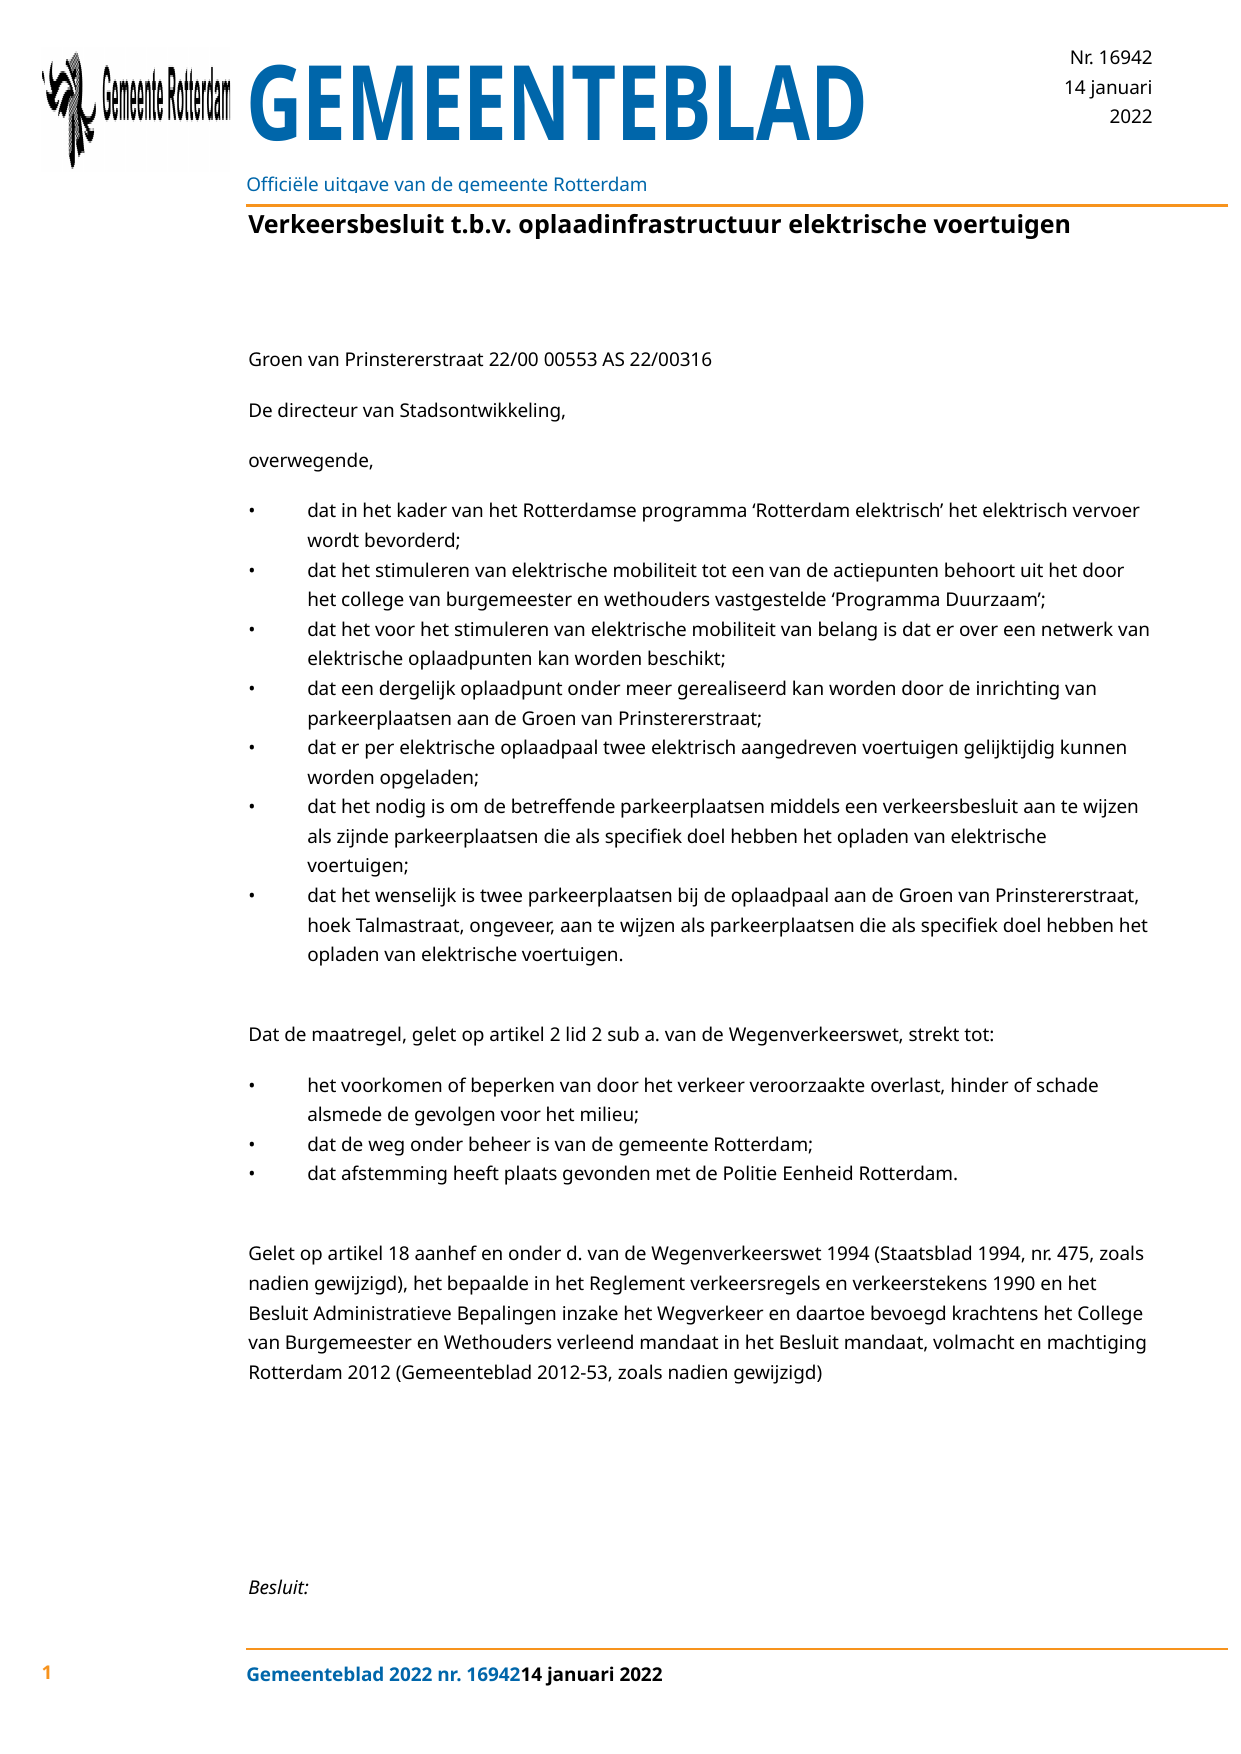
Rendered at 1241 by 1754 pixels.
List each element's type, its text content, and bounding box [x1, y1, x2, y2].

list dat in het kader van het Rotterdamse programma ‘Rotterdam elektrisch’ het elektrisch vervoer wordt bevorderd; [248, 498, 1152, 553]
text overwegende, [248, 447, 1152, 473]
list dat het nodig is om de betreffende parkeerplaatsen middels een verkeersbesluit aan te wijzen als zijnde parkeerplaatsen die als specifiek doel hebben het opladen van elektrische voertuigen; [248, 793, 1152, 878]
text Besluit: [248, 1574, 1152, 1600]
list dat het stimuleren van elektrische mobiliteit tot een van de actiepunten behoort uit het door het college van burgemeester en wethouders vastgestelde ‘Programma Duurzaam’; [248, 557, 1152, 612]
list dat het voor het stimuleren van elektrische mobiliteit van belang is dat er over een netwerk van elektrische oplaadpunten kan worden beschikt; [248, 616, 1152, 671]
text Verkeersbesluit t.b.v. oplaadinfrastructuur elektrische voertuigen [248, 207, 1152, 241]
list dat een dergelijk oplaadpunt onder meer gerealiseerd kan worden door de inrichting van parkeerplaatsen aan de Groen van Prinstererstraat; [248, 675, 1152, 731]
picture [41, 47, 231, 172]
list het voorkomen of beperken van door het verkeer veroorzaakte overlast, hinder of schade alsmede de gevolgen voor het milieu; [248, 1072, 1152, 1127]
text De directeur van Stadsontwikkeling, [248, 397, 1152, 423]
list dat afstemming heeft plaats gevonden met de Politie Eenheid Rotterdam. [248, 1161, 1152, 1186]
list dat de weg onder beheer is van de gemeente Rotterdam; [248, 1131, 1152, 1157]
text Groen van Prinstererstraat 22/00 00553 AS 22/00316 [248, 346, 1152, 372]
list dat het wenselijk is twee parkeerplaatsen bij de oplaadpaal aan de Groen van Prinstererstraat, hoek Talmastraat, ongeveer, aan te wijzen als parkeerplaatsen die als specifiek doel hebben het opladen van elektrische voertuigen. [248, 882, 1152, 967]
list dat er per elektrische oplaadpaal twee elektrisch aangedreven voertuigen gelijktijdig kunnen worden opgeladen; [248, 734, 1152, 790]
text Dat de maatregel, gelet op artikel 2 lid 2 sub a. van de Wegenverkeerswet, strekt tot: [248, 1021, 1152, 1047]
text Gelet op artikel 18 aanhef en onder d. van de Wegenverkeerswet 1994 (Staatsblad 1994, nr. 475, zoals nadien gewijzigd), het bepaalde in het Reglement verkeersregels en verkeerstekens 1990 en het Besluit Administratieve Bepalingen inzake het Wegverkeer en daartoe bevoegd krachtens het College van Burgemeester en Wethouders verleend mandaat in het Besluit mandaat, volmacht en machtiging Rotterdam 2012 (Gemeenteblad 2012-53, zoals nadien gewijzigd) [248, 1241, 1152, 1385]
